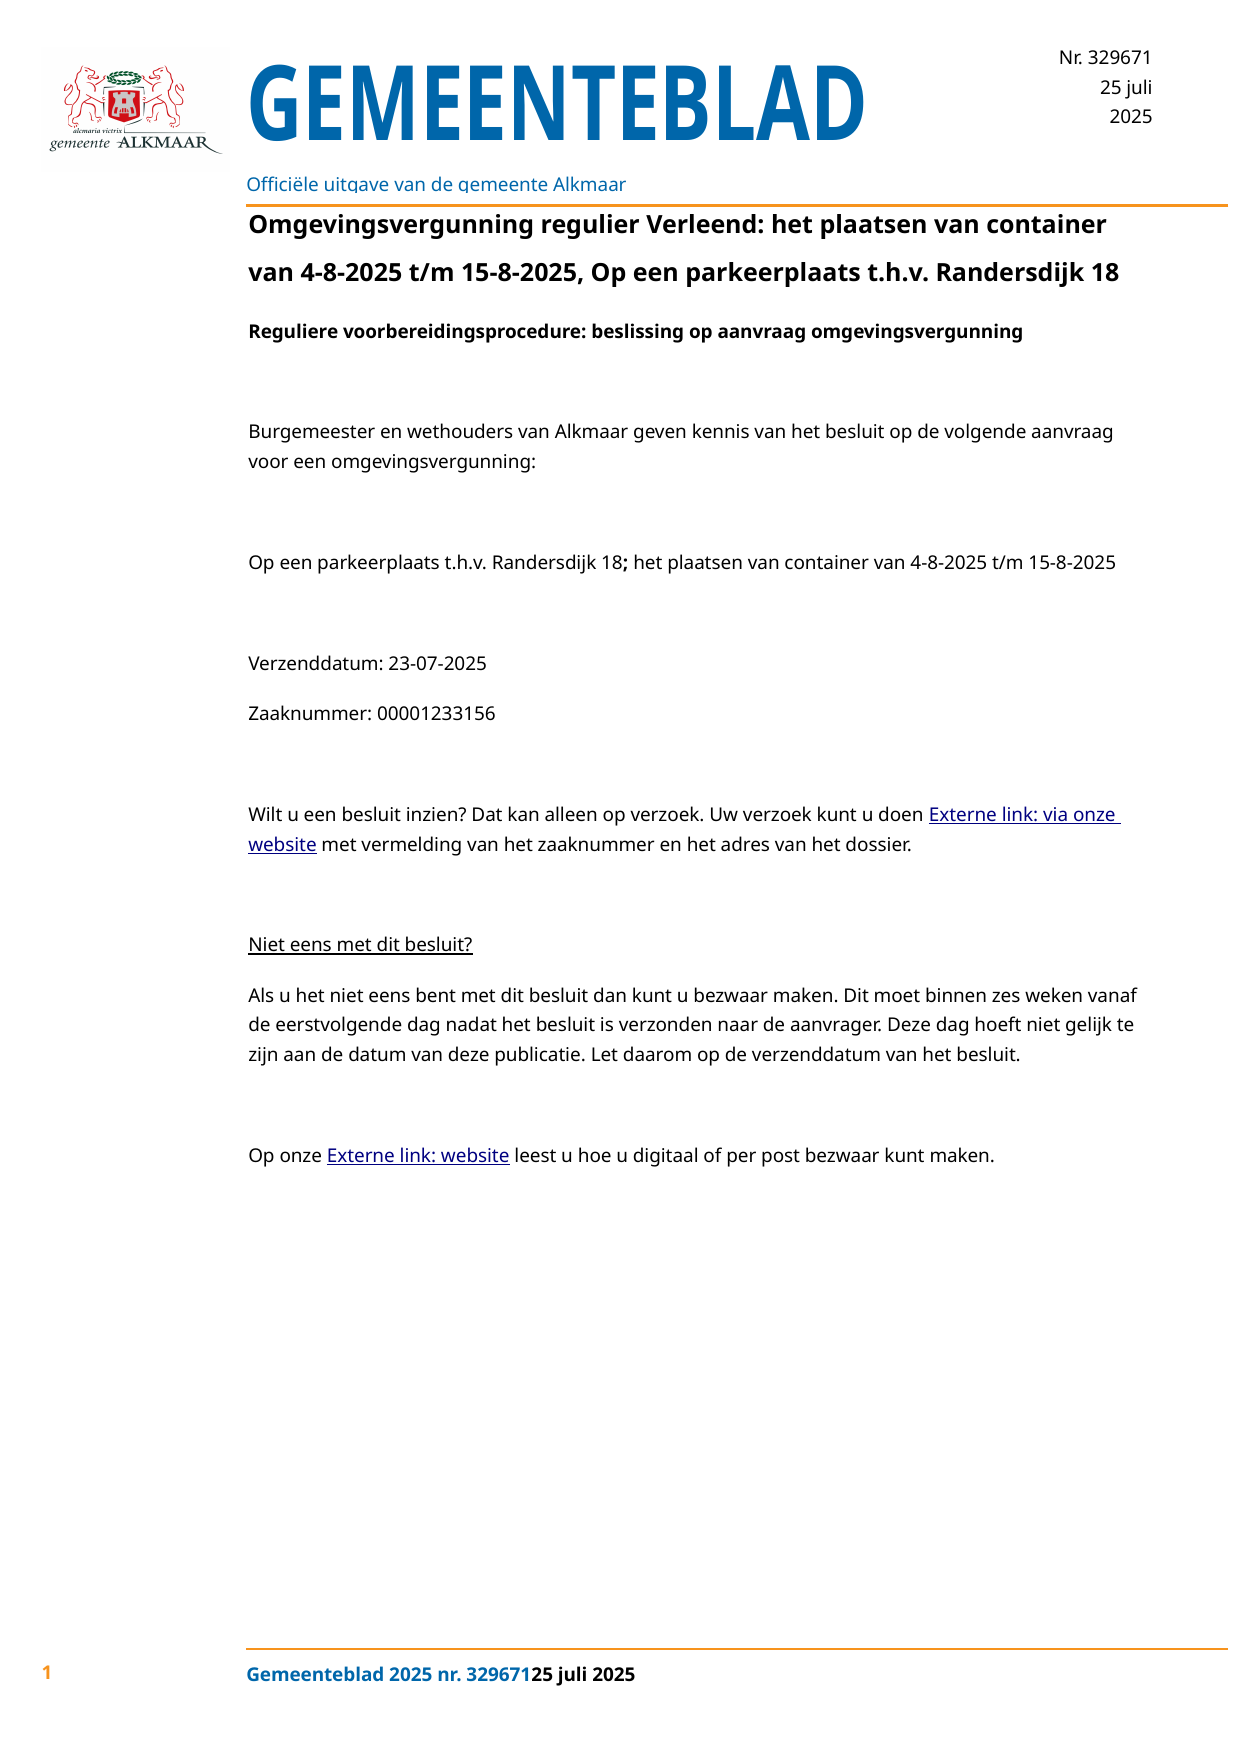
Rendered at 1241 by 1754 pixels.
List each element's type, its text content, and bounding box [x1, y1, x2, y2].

text Verzenddatum: 23-07-2025 [248, 650, 1152, 676]
text Zaaknummer: 00001233156 [248, 700, 1152, 726]
text Reguliere voorbereidingsprocedure: beslissing op aanvraag omgevingsvergunning [248, 318, 1152, 344]
text Op een parkeerplaats t.h.v. Randersdijk 18; het plaatsen van container van 4-8-2025 t/m 15-8-2025 [248, 549, 1152, 575]
text Op onze Externe link: website leest u hoe u digitaal of per post bezwaar kunt maken. [248, 1142, 1152, 1168]
text Als u het niet eens bent met dit besluit dan kunt u bezwaar maken. Dit moet binnen zes weken vanaf de eerstvolgende dag nadat het besluit is verzonden naar de aanvrager. Deze dag hoeft niet gelijk te zijn aan de datum van deze publicatie. Let daarom op de verzenddatum van het besluit. [248, 982, 1152, 1067]
text Wilt u een besluit inzien? Dat kan alleen op verzoek. Uw verzoek kunt u doen Externe link: via onze website met vermelding van het zaaknummer en het adres van het dossier. [248, 801, 1152, 857]
text Burgemeester en wethouders van Alkmaar geven kennis van het besluit op de volgende aanvraag voor een omgevingsvergunning: [248, 419, 1152, 474]
picture [41, 47, 231, 172]
text Niet eens met dit besluit? [248, 932, 1152, 957]
text Omgevingsvergunning regulier Verleend: het plaatsen van container van 4-8-2025 t/m 15-8-2025, Op een parkeerplaats t.h.v. Randersdijk 18 [248, 207, 1152, 288]
